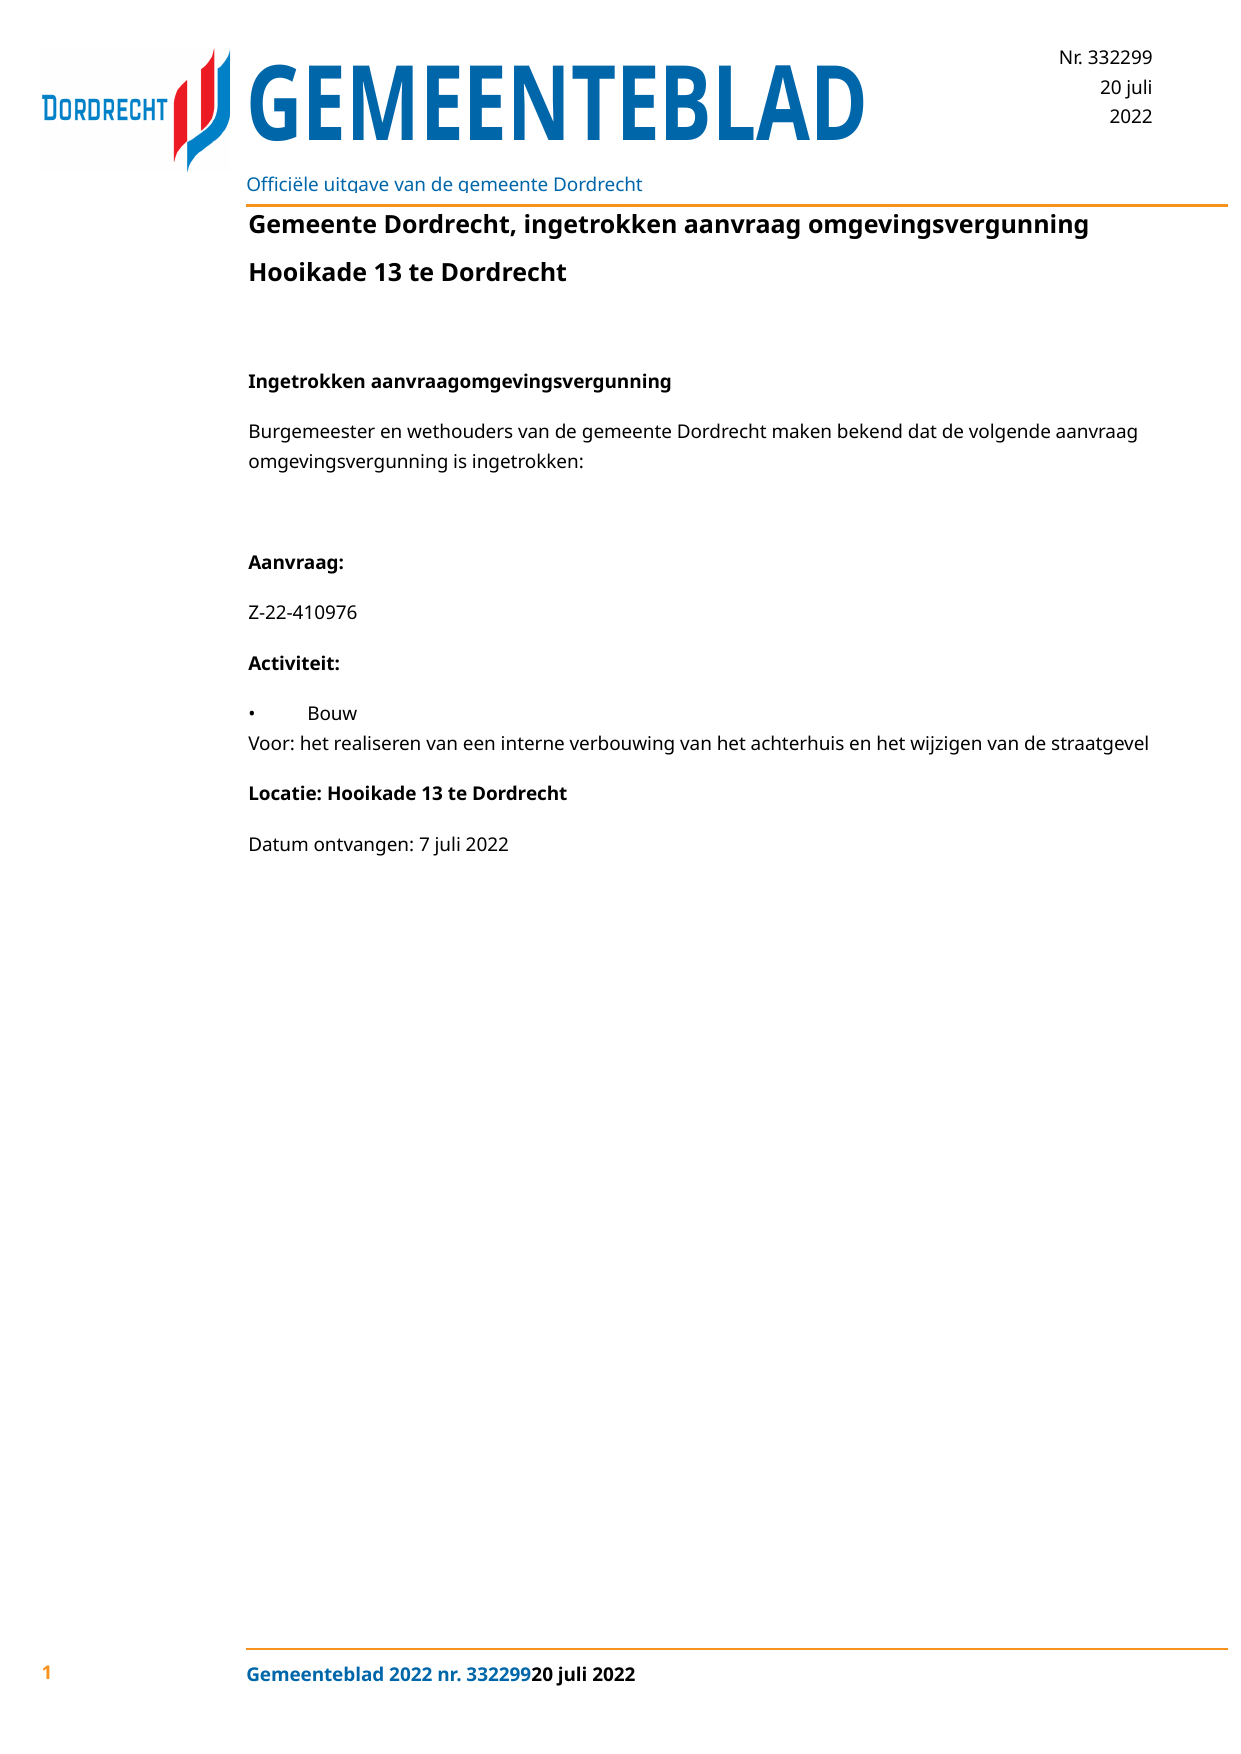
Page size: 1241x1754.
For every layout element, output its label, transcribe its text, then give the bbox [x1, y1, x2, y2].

text Burgemeester en wethouders van de gemeente Dordrecht maken bekend dat de volgende aanvraag omgevingsvergunning is ingetrokken: [248, 419, 1152, 474]
text Gemeente Dordrecht, ingetrokken aanvraag omgevingsvergunning Hooikade 13 te Dordrecht [248, 207, 1152, 288]
text Voor: het realiseren van een interne verbouwing van het achterhuis en het wijzigen van de straatgevel [248, 730, 1152, 756]
text Datum ontvangen: 7 juli 2022 [248, 831, 1152, 857]
text Ingetrokken aanvraagomgevingsvergunning [248, 368, 1152, 394]
text Locatie: Hooikade 13 te Dordrecht [248, 780, 1152, 806]
text Z-22-410976 [248, 599, 1152, 625]
text Aanvraag: [248, 549, 1152, 575]
picture [41, 47, 231, 172]
text Activiteit: [248, 650, 1152, 676]
list Bouw [248, 700, 1152, 726]
